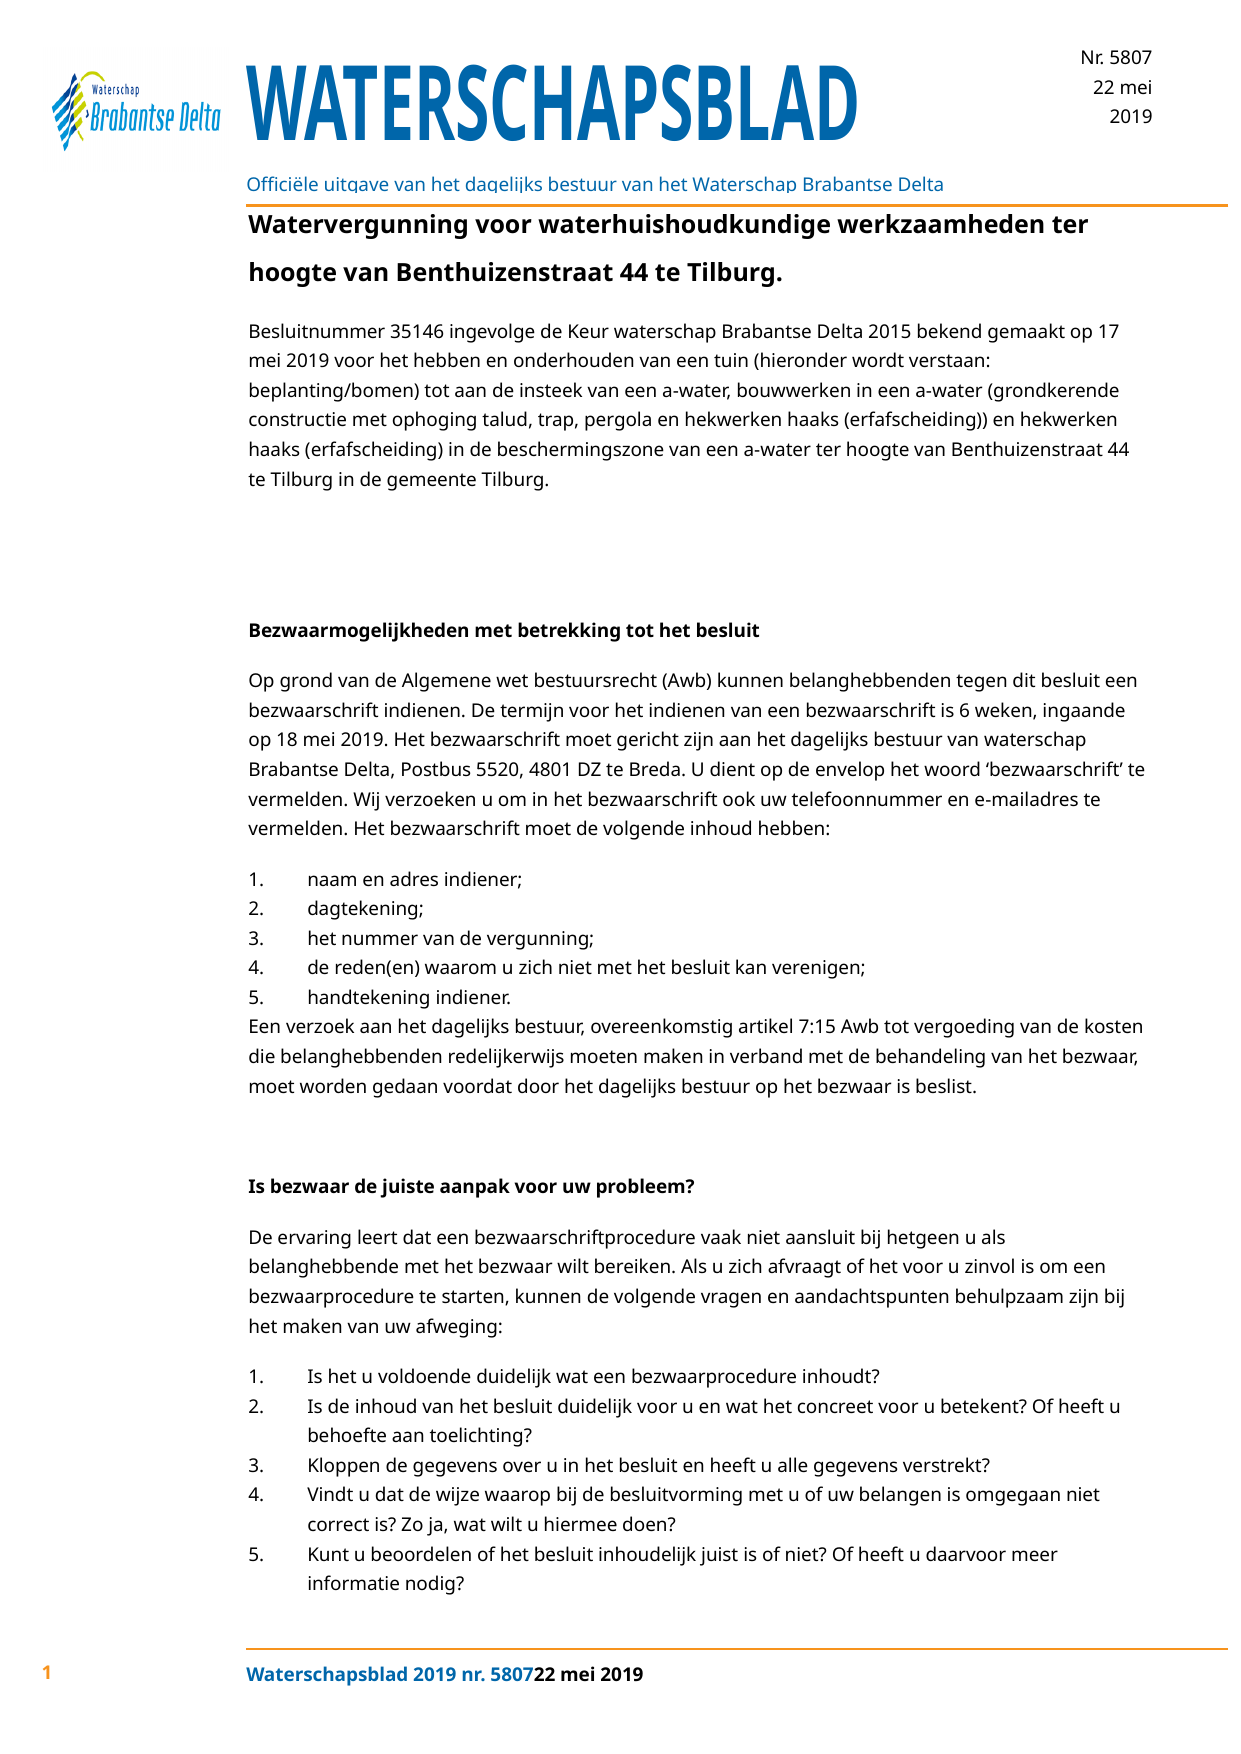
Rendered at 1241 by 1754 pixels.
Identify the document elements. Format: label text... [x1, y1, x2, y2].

list Kunt u beoordelen of het besluit inhoudelijk juist is of niet? Of heeft u daarvoor meer informatie nodig? [248, 1541, 1152, 1596]
list dagtekening; [248, 895, 1152, 921]
list het nummer van de vergunning; [248, 925, 1152, 951]
text Een verzoek aan het dagelijks bestuur, overeenkomstig artikel 7:15 Awb tot vergoeding van de kosten die belanghebbenden redelijkerwijs moeten maken in verband met de behandeling van het bezwaar, moet worden gedaan voordat door het dagelijks bestuur op het bezwaar is beslist. [248, 1014, 1152, 1099]
text Op grond van de Algemene wet bestuursrecht (Awb) kunnen belanghebbenden tegen dit besluit een bezwaarschrift indienen. De termijn voor het indienen van een bezwaarschrift is 6 weken, ingaande op 18 mei 2019. Het bezwaarschrift moet gericht zijn aan het dagelijks bestuur van waterschap Brabantse Delta, Postbus 5520, 4801 DZ te Breda. U dient op de envelop het woord ‘bezwaarschrift’ te vermelden. Wij verzoeken u om in het bezwaarschrift ook uw telefoonnummer en e‑mailadres te vermelden. Het bezwaarschrift moet de volgende inhoud hebben: [248, 667, 1152, 841]
text Is bezwaar de juiste aanpak voor uw probleem? [248, 1174, 1152, 1199]
text Watervergunning voor waterhuishoudkundige werkzaamheden ter hoogte van Benthuizenstraat 44 te Tilburg. [248, 207, 1152, 288]
list naam en adres indiener; [248, 866, 1152, 892]
text Bezwaarmogelijkheden met betrekking tot het besluit [248, 617, 1152, 643]
text De ervaring leert dat een bezwaarschriftprocedure vaak niet aansluit bij hetgeen u als belanghebbende met het bezwaar wilt bereiken. Als u zich afvraagt of het voor u zinvol is om een bezwaarprocedure te starten, kunnen de volgende vragen en aandachtspunten behulpzaam zijn bij het maken van uw afweging: [248, 1224, 1152, 1339]
list handtekening indiener. [248, 984, 1152, 1010]
list Vindt u dat de wijze waarop bij de besluitvorming met u of uw belangen is omgegaan niet correct is? Zo ja, wat wilt u hiermee doen? [248, 1482, 1152, 1537]
picture [41, 47, 231, 172]
list Is de inhoud van het besluit duidelijk voor u en wat het concreet voor u betekent? Of heeft u behoefte aan toelichting? [248, 1393, 1152, 1448]
list de reden(en) waarom u zich niet met het besluit kan verenigen; [248, 954, 1152, 980]
list Is het u voldoende duidelijk wat een bezwaarprocedure inhoudt? [248, 1363, 1152, 1389]
text Besluitnummer 35146 ingevolge de Keur waterschap Brabantse Delta 2015 bekend gemaakt op 17 mei 2019 voor het hebben en onderhouden van een tuin (hieronder wordt verstaan: beplanting/bomen) tot aan de insteek van een a-water, bouwwerken in een a-water (grondkerende constructie met ophoging talud, trap, pergola en hekwerken haaks (erfafscheiding)) en hekwerken haaks (erfafscheiding) in de beschermingszone van een a-water ter hoogte van Benthuizenstraat 44 te Tilburg in de gemeente Tilburg. [248, 318, 1152, 492]
list Kloppen de gegevens over u in het besluit en heeft u alle gegevens verstrekt? [248, 1452, 1152, 1478]
